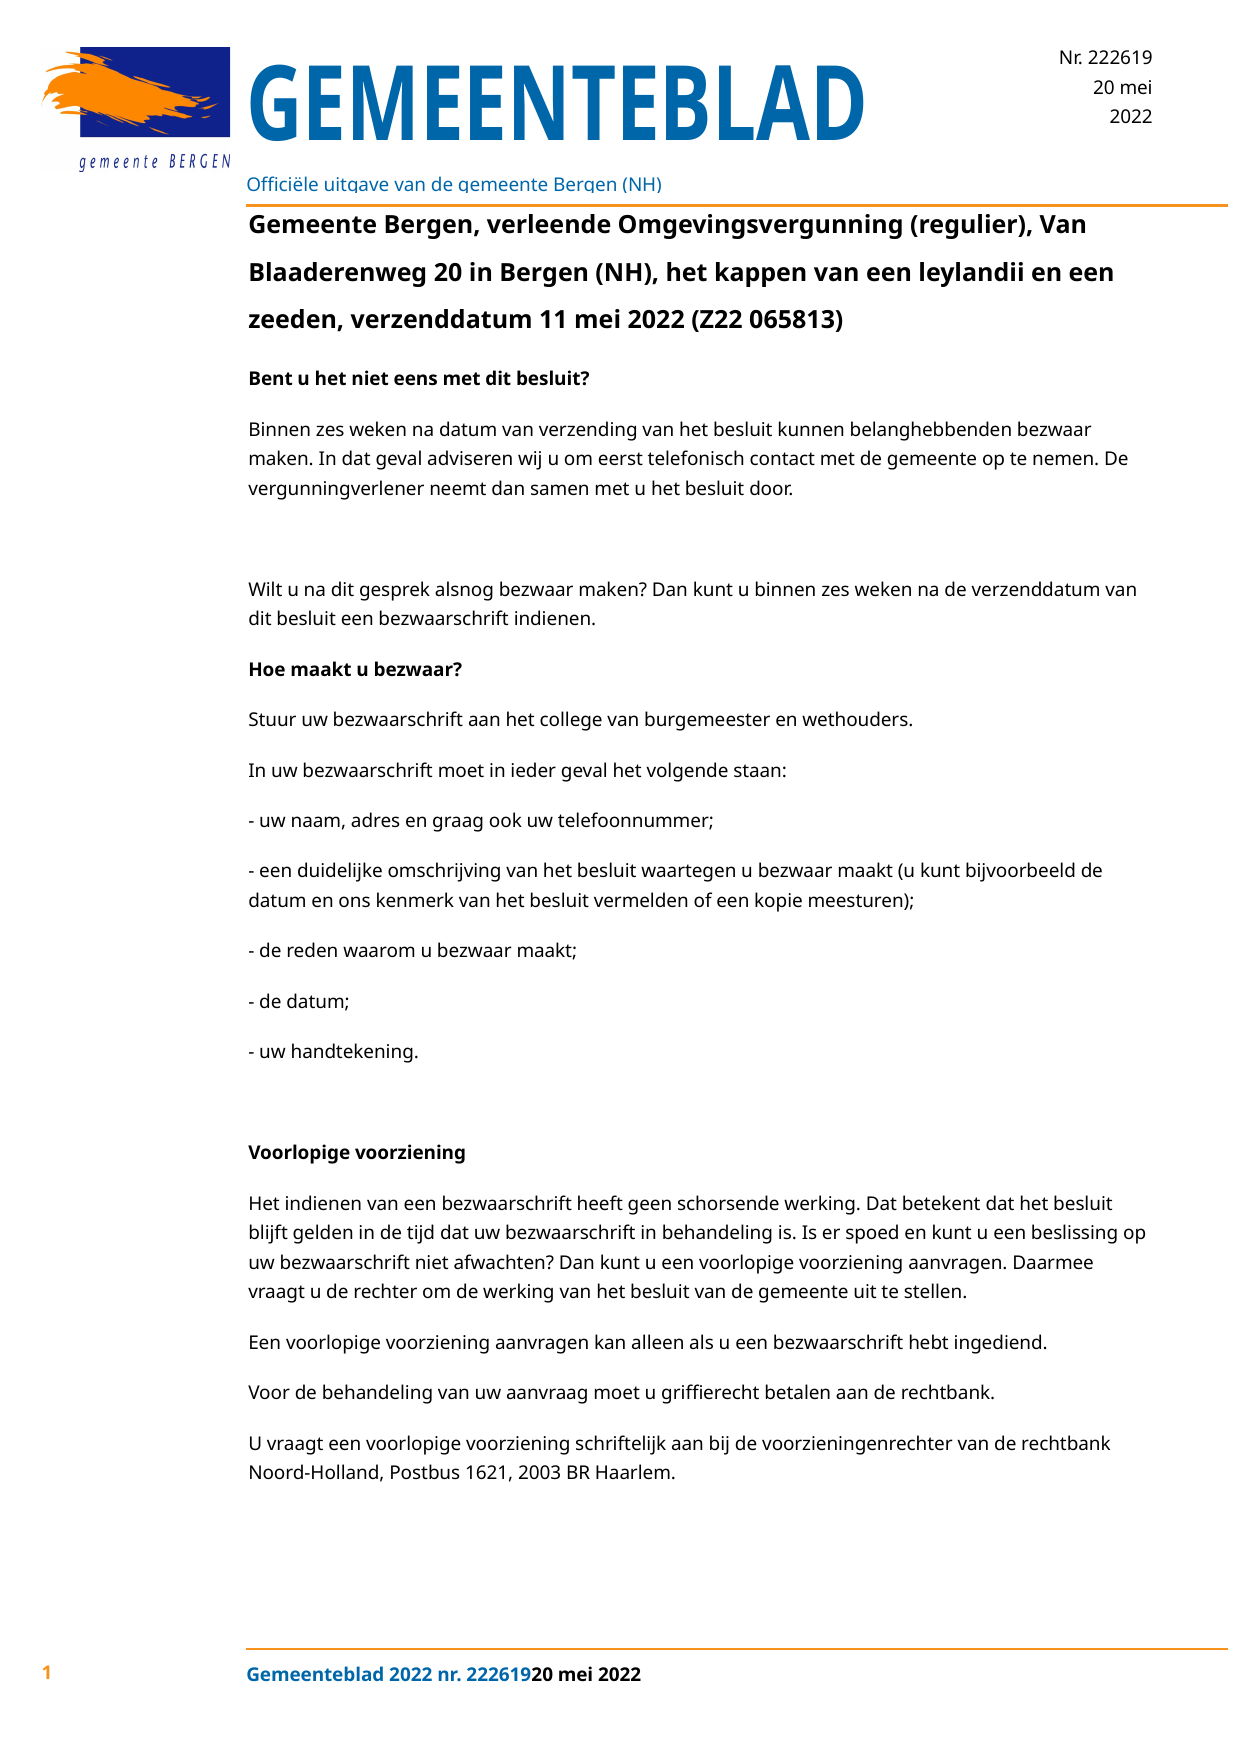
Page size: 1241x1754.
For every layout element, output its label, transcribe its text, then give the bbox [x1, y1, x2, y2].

text - een duidelijke omschrijving van het besluit waartegen u bezwaar maakt (u kunt bijvoorbeeld de datum en ons kenmerk van het besluit vermelden of een kopie meesturen); [248, 858, 1152, 913]
text Binnen zes weken na datum van verzending van het besluit kunnen belanghebbenden bezwaar maken. In dat geval adviseren wij u om eerst telefonisch contact met de gemeente op te nemen. De vergunningverlener neemt dan samen met u het besluit door. [248, 416, 1152, 501]
text In uw bezwaarschrift moet in ieder geval het volgende staan: [248, 757, 1152, 782]
text U vraagt een voorlopige voorziening schriftelijk aan bij de voorzieningenrechter van de rechtbank Noord-Holland, Postbus 1621, 2003 BR Haarlem. [248, 1430, 1152, 1485]
text Voorlopige voorziening [248, 1139, 1152, 1165]
text Voor de behandeling van uw aanvraag moet u griffierecht betalen aan de rechtbank. [248, 1379, 1152, 1405]
text - uw naam, adres en graag ook uw telefoonnummer; [248, 807, 1152, 833]
text Gemeente Bergen, verleende Omgevingsvergunning (regulier), Van Blaaderenweg 20 in Bergen (NH), het kappen van een leylandii en een zeeden, verzenddatum 11 mei 2022 (Z22 065813) [248, 207, 1152, 336]
text - de datum; [248, 988, 1152, 1014]
text Het indienen van een bezwaarschrift heeft geen schorsende werking. Dat betekent dat het besluit blijft gelden in de tijd dat uw bezwaarschrift in behandeling is. Is er spoed en kunt u een beslissing op uw bezwaarschrift niet afwachten? Dan kunt u een voorlopige voorziening aanvragen. Daarmee vraagt u de rechter om de werking van het besluit van de gemeente uit te stellen. [248, 1190, 1152, 1304]
text - uw handtekening. [248, 1038, 1152, 1064]
text Hoe maakt u bezwaar? [248, 656, 1152, 682]
text Bent u het niet eens met dit besluit? [248, 366, 1152, 391]
text Stuur uw bezwaarschrift aan het college van burgemeester en wethouders. [248, 706, 1152, 732]
text Een voorlopige voorziening aanvragen kan alleen als u een bezwaarschrift hebt ingediend. [248, 1329, 1152, 1354]
text - de reden waarom u bezwaar maakt; [248, 938, 1152, 963]
picture [41, 47, 231, 172]
text Wilt u na dit gesprek alsnog bezwaar maken? Dan kunt u binnen zes weken na de verzenddatum van dit besluit een bezwaarschrift indienen. [248, 576, 1152, 631]
